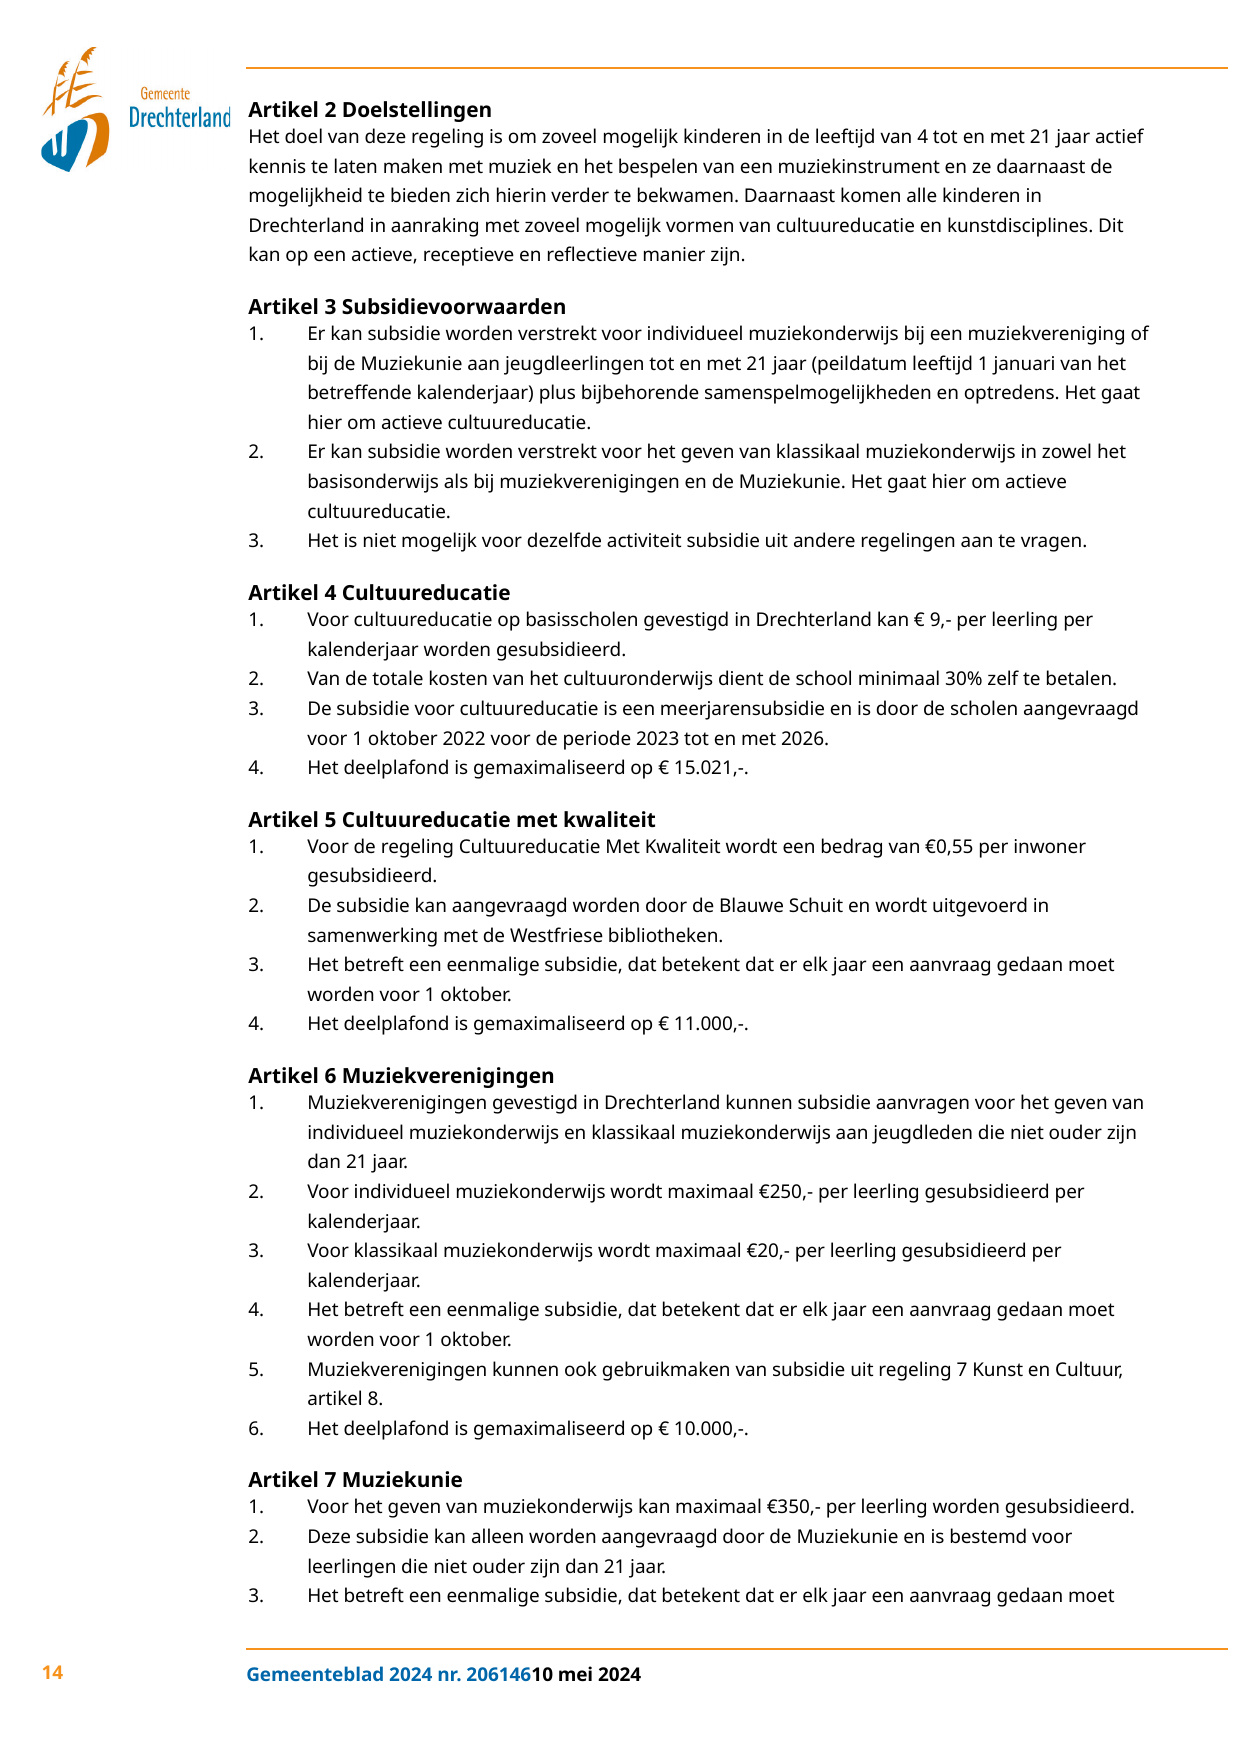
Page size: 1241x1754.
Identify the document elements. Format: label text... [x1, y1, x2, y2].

list Het deelplafond is gemaximaliseerd op € 15.021,-. [248, 754, 1152, 780]
list Er kan subsidie worden verstrekt voor het geven van klassikaal muziekonderwijs in zowel het basisonderwijs als bij muziekverenigingen en de Muziekunie. Het gaat hier om actieve cultuureducatie. [248, 439, 1152, 524]
list De subsidie voor cultuureducatie is een meerjarensubsidie en is door de scholen aangevraagd voor 1 oktober 2022 voor de periode 2023 tot en met 2026. [248, 695, 1152, 750]
list Muziekverenigingen kunnen ook gebruikmaken van subsidie uit regeling 7 Kunst en Cultuur, artikel 8. [248, 1356, 1152, 1411]
list Het betreft een eenmalige subsidie, dat betekent dat er elk jaar een aanvraag gedaan moet worden voor 1 oktober. [248, 1297, 1152, 1352]
list Er kan subsidie worden verstrekt voor individueel muziekonderwijs bij een muziekvereniging of bij de Muziekunie aan jeugdleerlingen tot en met 21 jaar (peildatum leeftijd 1 januari van het betreffende kalenderjaar) plus bijbehorende samenspelmogelijkheden en optredens. Het gaat hier om actieve cultuureducatie. [248, 320, 1152, 435]
picture [41, 47, 231, 172]
text Artikel 5 Cultuureducatie met kwaliteit [248, 805, 1152, 833]
list Het deelplafond is gemaximaliseerd op € 10.000,-. [248, 1415, 1152, 1441]
list Het betreft een eenmalige subsidie, dat betekent dat er elk jaar een aanvraag gedaan moet [248, 1582, 1152, 1608]
list Voor de regeling Cultuureducatie Met Kwaliteit wordt een bedrag van €0,55 per inwoner gesubsidieerd. [248, 833, 1152, 888]
list Deze subsidie kan alleen worden aangevraagd door de Muziekunie en is bestemd voor leerlingen die niet ouder zijn dan 21 jaar. [248, 1523, 1152, 1579]
text Artikel 2 Doelstellingen [248, 95, 1152, 123]
text Artikel 7 Muziekunie [248, 1465, 1152, 1494]
list Voor het geven van muziekonderwijs kan maximaal €350,- per leerling worden gesubsidieerd. [248, 1494, 1152, 1519]
picture [41, 158, 64, 172]
text Artikel 4 Cultuureducatie [248, 578, 1152, 606]
list Muziekverenigingen gevestigd in Drechterland kunnen subsidie aanvragen voor het geven van individueel muziekonderwijs en klassikaal muziekonderwijs aan jeugdleden die niet ouder zijn dan 21 jaar. [248, 1089, 1152, 1174]
text Artikel 3 Subsidievoorwaarden [248, 292, 1152, 320]
list Het is niet mogelijk voor dezelfde activiteit subsidie uit andere regelingen aan te vragen. [248, 527, 1152, 553]
text Het doel van deze regeling is om zoveel mogelijk kinderen in de leeftijd van 4 tot en met 21 jaar actief kennis te laten maken met muziek en het bespelen van een muziekinstrument en ze daarnaast de mogelijkheid te bieden zich hierin verder te bekwamen. Daarnaast komen alle kinderen in Drechterland in aanraking met zoveel mogelijk vormen van cultuureducatie en kunstdisciplines. Dit kan op een actieve, receptieve en reflectieve manier zijn. [248, 123, 1152, 267]
list Voor individueel muziekonderwijs wordt maximaal €250,- per leerling gesubsidieerd per kalenderjaar. [248, 1178, 1152, 1233]
list De subsidie kan aangevraagd worden door de Blauwe Schuit en wordt uitgevoerd in samenwerking met de Westfriese bibliotheken. [248, 892, 1152, 948]
list Voor cultuureducatie op basisscholen gevestigd in Drechterland kan € 9,- per leerling per kalenderjaar worden gesubsidieerd. [248, 606, 1152, 662]
list Van de totale kosten van het cultuuronderwijs dient de school minimaal 30% zelf te betalen. [248, 666, 1152, 691]
list Voor klassikaal muziekonderwijs wordt maximaal €20,- per leerling gesubsidieerd per kalenderjaar. [248, 1237, 1152, 1293]
text Artikel 6 Muziekverenigingen [248, 1061, 1152, 1089]
list Het deelplafond is gemaximaliseerd op € 11.000,-. [248, 1011, 1152, 1036]
picture [226, 115, 231, 124]
list Het betreft een eenmalige subsidie, dat betekent dat er elk jaar een aanvraag gedaan moet worden voor 1 oktober. [248, 951, 1152, 1007]
